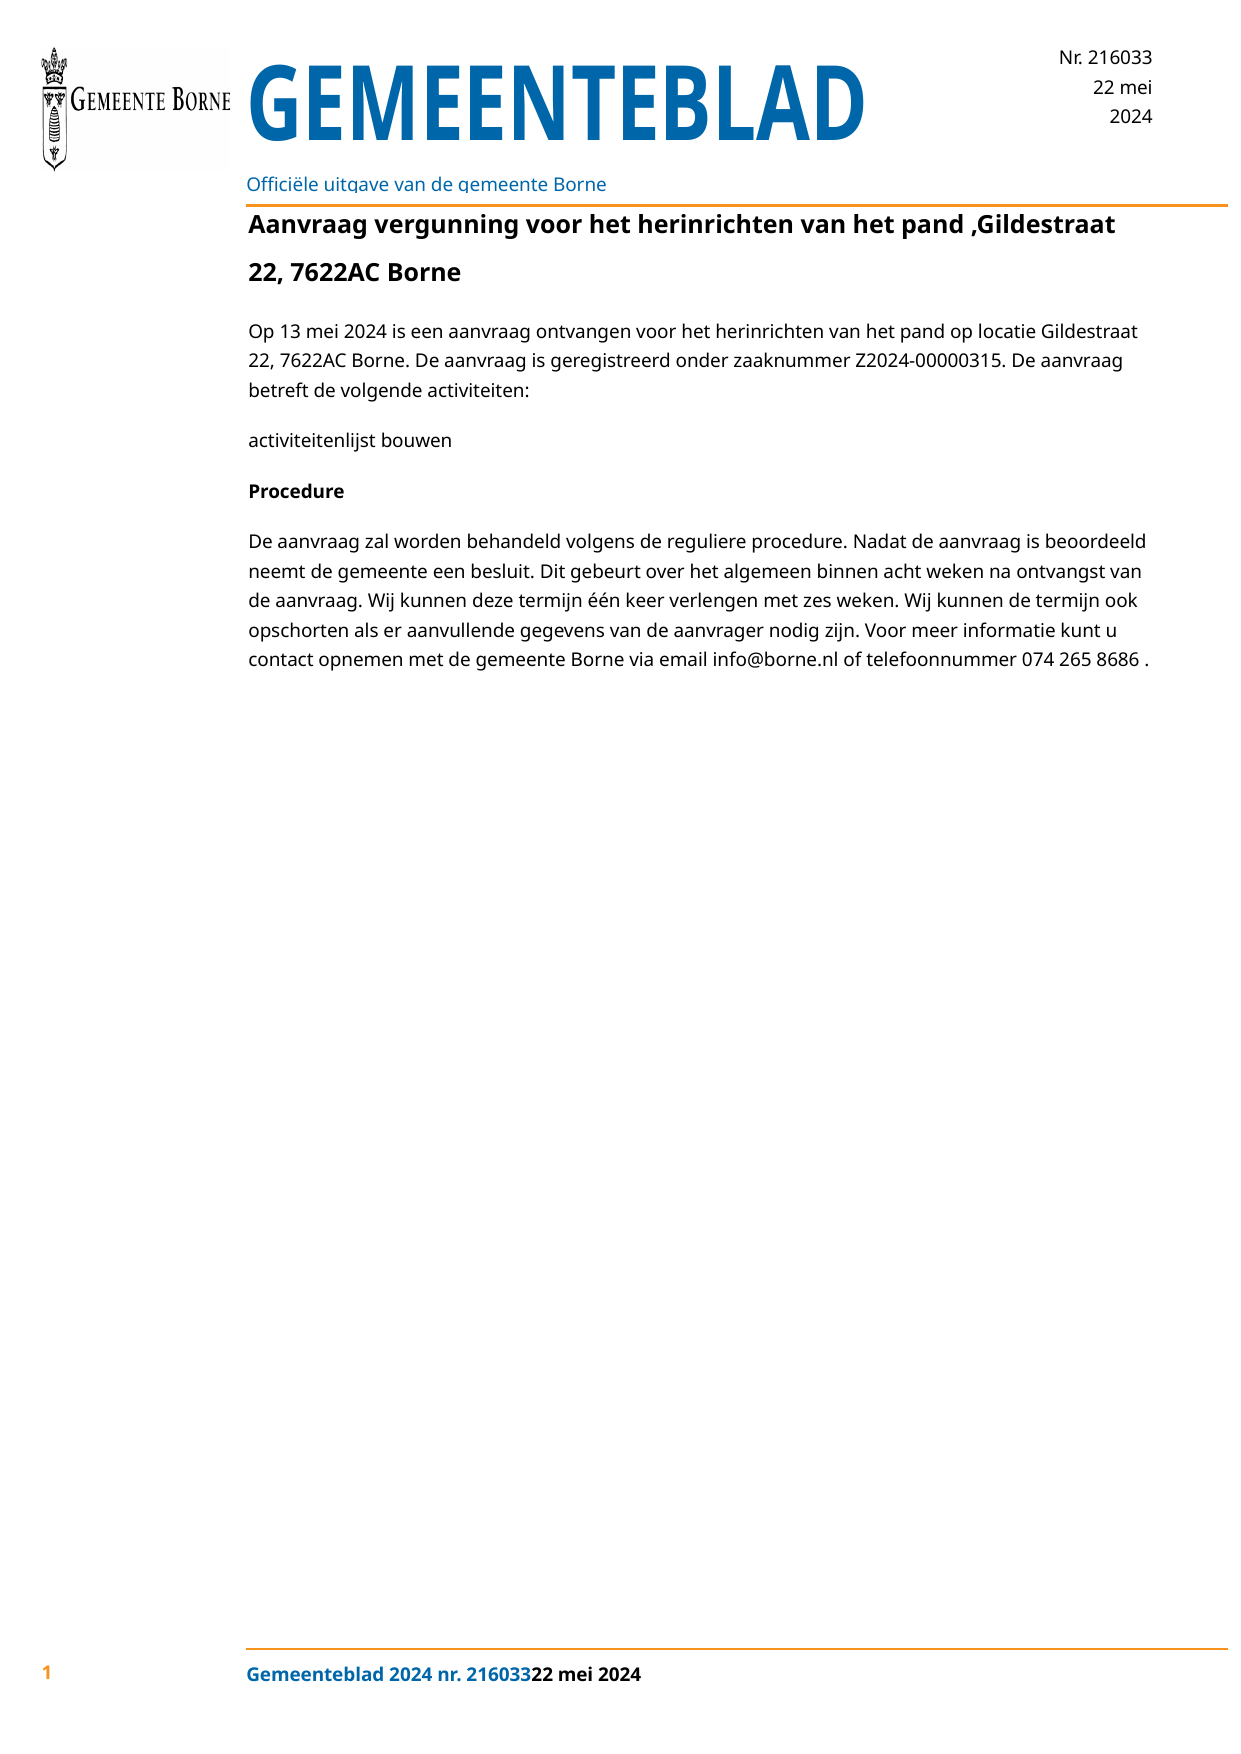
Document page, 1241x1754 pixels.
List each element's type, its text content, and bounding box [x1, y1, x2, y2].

picture [41, 47, 231, 172]
text Op 13 mei 2024 is een aanvraag ontvangen voor het herinrichten van het pand op locatie Gildestraat 22, 7622AC Borne. De aanvraag is geregistreerd onder zaaknummer Z2024-00000315. De aanvraag betreft de volgende activiteiten: [248, 318, 1152, 403]
text De aanvraag zal worden behandeld volgens de reguliere procedure. Nadat de aanvraag is beoordeeld neemt de gemeente een besluit. Dit gebeurt over het algemeen binnen acht weken na ontvangst van de aanvraag. Wij kunnen deze termijn één keer verlengen met zes weken. Wij kunnen de termijn ook opschorten als er aanvullende gegevens van de aanvrager nodig zijn. Voor meer informatie kunt u contact opnemen met de gemeente Borne via email info@borne.nl of telefoonnummer 074 265 8686 . [248, 528, 1152, 672]
text Procedure [248, 478, 1152, 504]
text activiteitenlijst bouwen [248, 427, 1152, 453]
text Aanvraag vergunning voor het herinrichten van het pand ,Gildestraat 22, 7622AC Borne [248, 207, 1152, 288]
